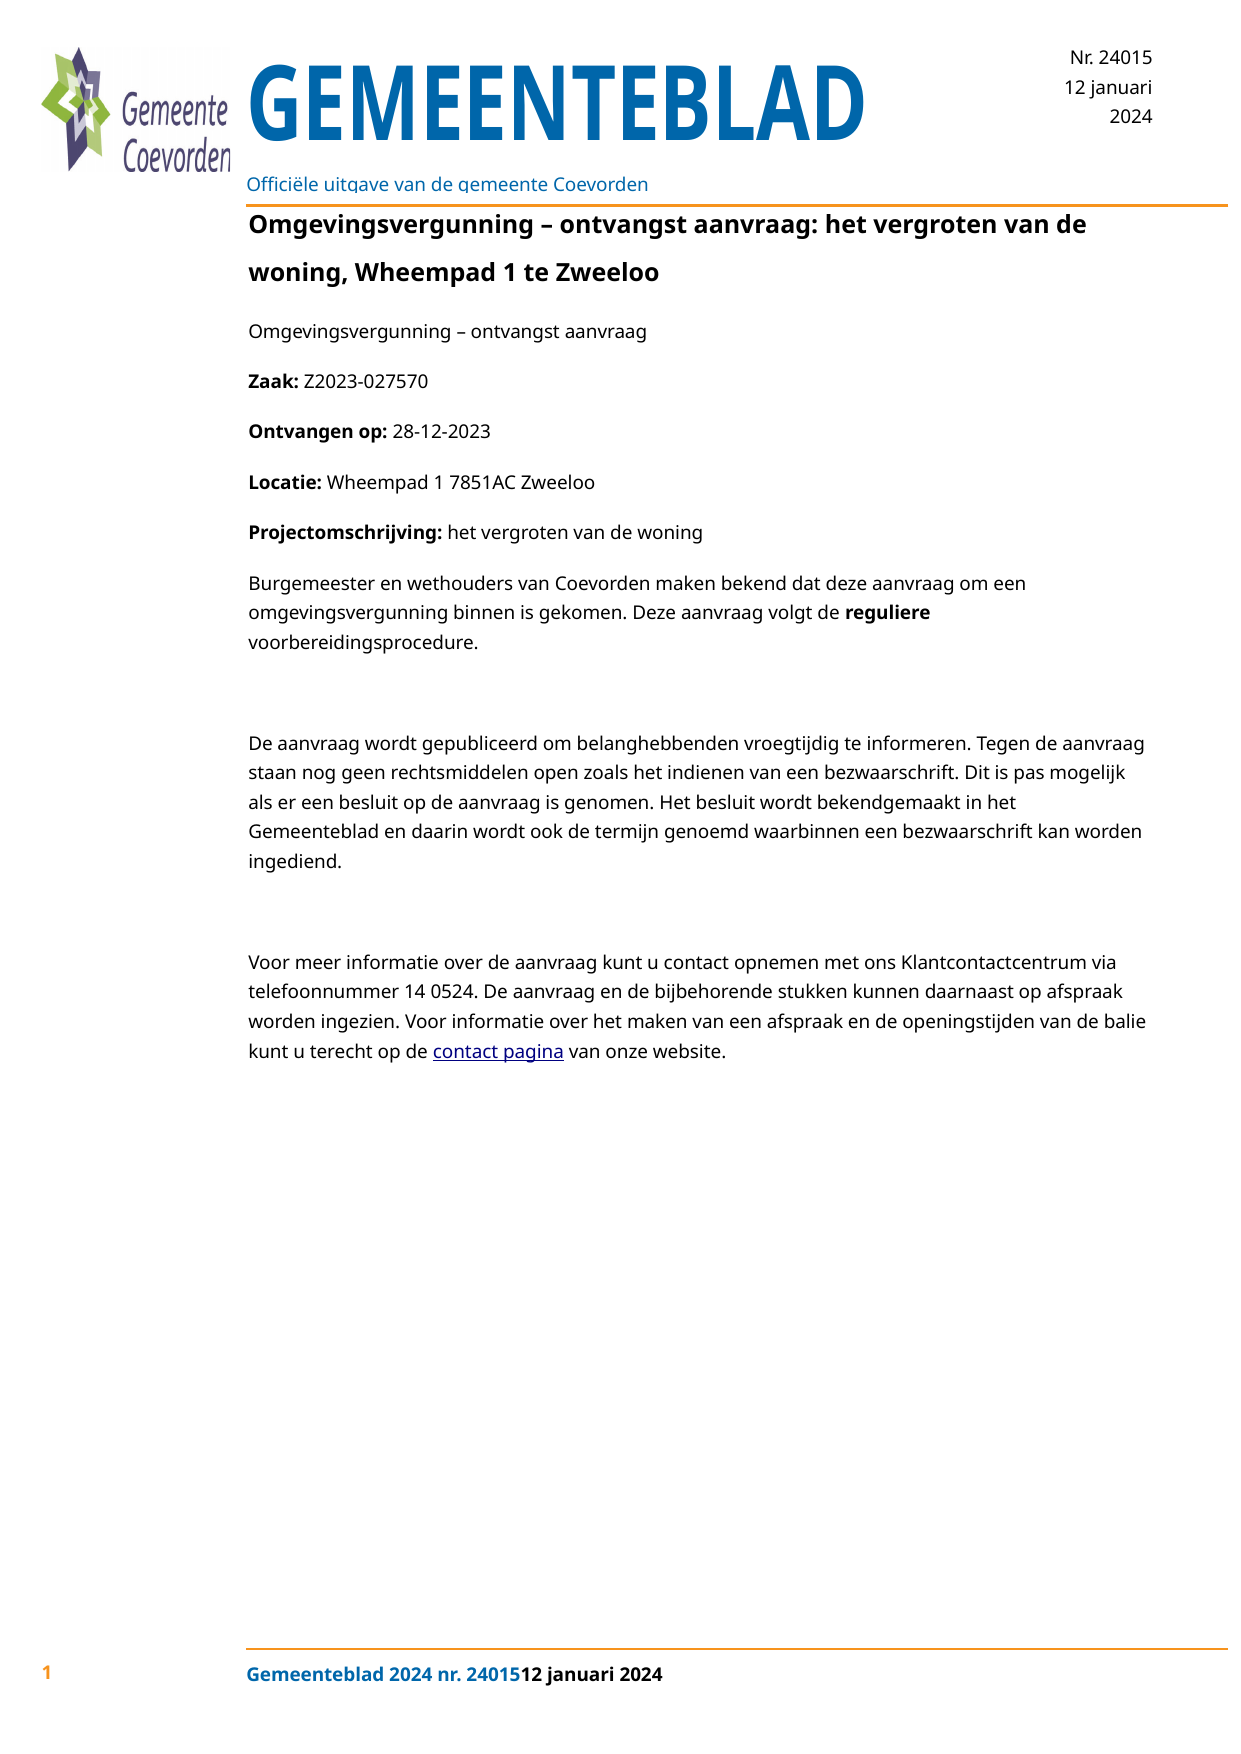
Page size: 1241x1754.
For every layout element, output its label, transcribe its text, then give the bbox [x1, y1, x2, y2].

text Omgevingsvergunning – ontvangst aanvraag: het vergroten van de woning, Wheempad 1 te Zweeloo [248, 207, 1152, 288]
text De aanvraag wordt gepubliceerd om belanghebbenden vroegtijdig te informeren. Tegen de aanvraag staan nog geen rechtsmiddelen open zoals het indienen van een bezwaarschrift. Dit is pas mogelijk als er een besluit op de aanvraag is genomen. Het besluit wordt bekendgemaakt in het Gemeenteblad en daarin wordt ook de termijn genoemd waarbinnen een bezwaarschrift kan worden ingediend. [248, 730, 1152, 874]
text Voor meer informatie over de aanvraag kunt u contact opnemen met ons Klantcontactcentrum via telefoonnummer 14 0524. De aanvraag en de bijbehorende stukken kunnen daarnaast op afspraak worden ingezien. Voor informatie over het maken van een afspraak en de openingstijden van de balie kunt u terecht op de contact pagina van onze website. [248, 949, 1152, 1064]
text Projectomschrijving: het vergroten van de woning [248, 519, 1152, 545]
text Locatie: Wheempad 1 7851AC Zweeloo [248, 469, 1152, 495]
text Burgemeester en wethouders van Coevorden maken bekend dat deze aanvraag om een omgevingsvergunning binnen is gekomen. Deze aanvraag volgt de reguliere voorbereidingsprocedure. [248, 570, 1152, 655]
text Ontvangen op: 28-12-2023 [248, 419, 1152, 444]
text Zaak: Z2023-027570 [248, 368, 1152, 394]
picture [41, 47, 231, 172]
text Omgevingsvergunning – ontvangst aanvraag [248, 318, 1152, 344]
